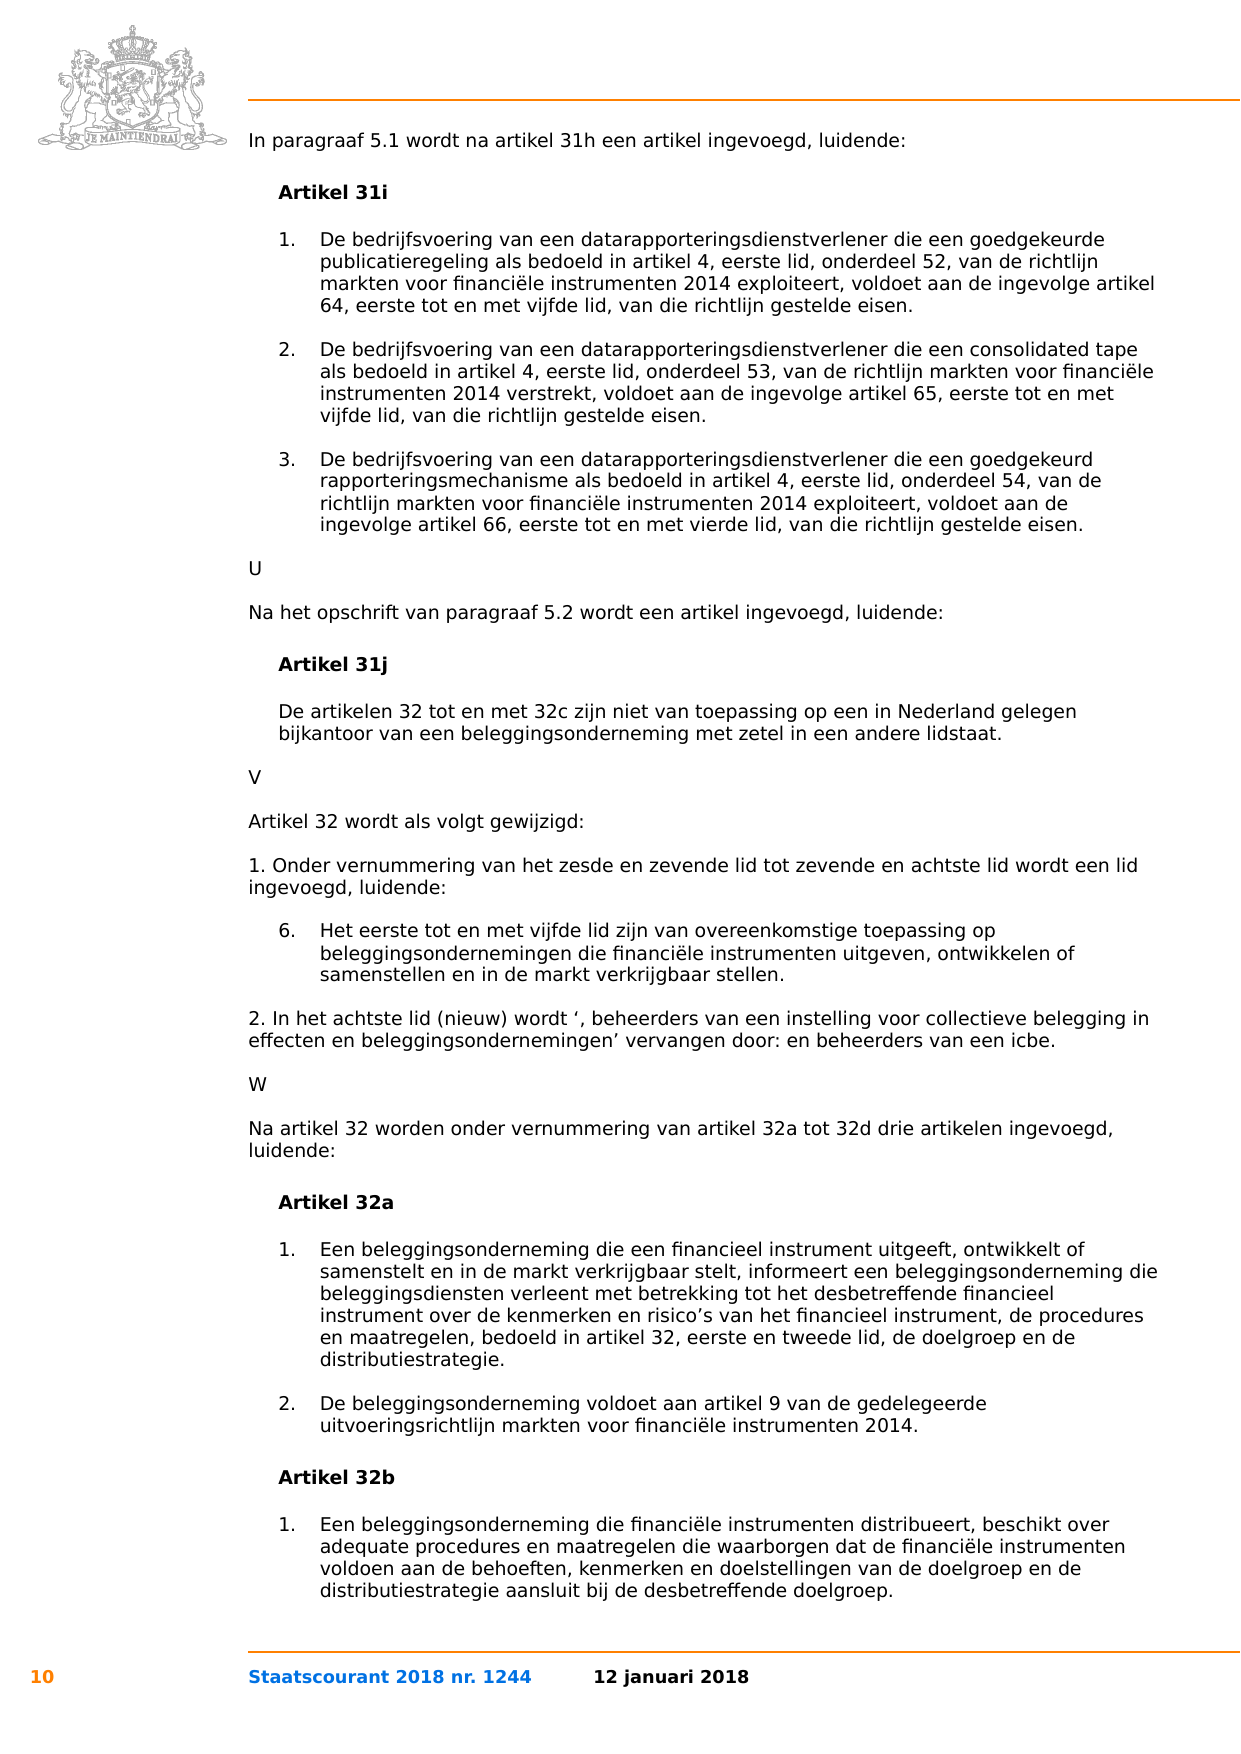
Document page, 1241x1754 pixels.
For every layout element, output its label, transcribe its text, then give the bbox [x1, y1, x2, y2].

text 1. De bedrijfsvoering van een datarapporteringsdienstverlener die een goedgekeurde publicatieregeling als bedoeld in artikel 4, eerste lid, onderdeel 52, van de richtlijn markten voor financiële instrumenten 2014 exploiteert, voldoet aan de ingevolge artikel 64, eerste tot en met vijfde lid, van die richtlijn gestelde eisen. [278, 229, 1163, 317]
text 1. Een beleggingsonderneming die een financieel instrument uitgeeft, ontwikkelt of samenstelt en in de markt verkrijgbaar stelt, informeert een beleggingsonderneming die beleggingsdiensten verleent met betrekking tot het desbetreffende financieel instrument over de kenmerken en risico’s van het financieel instrument, de procedures en maatregelen, bedoeld in artikel 32, eerste en tweede lid, de doelgroep en de distributiestrategie. [278, 1239, 1163, 1371]
subtitle Artikel 32a [278, 1192, 1163, 1214]
text 2. De bedrijfsvoering van een datarapporteringsdienstverlener die een consolidated tape als bedoeld in artikel 4, eerste lid, onderdeel 53, van de richtlijn markten voor financiële instrumenten 2014 verstrekt, voldoet aan de ingevolge artikel 65, eerste tot en met vijfde lid, van die richtlijn gestelde eisen. [278, 339, 1163, 427]
text 3. De bedrijfsvoering van een datarapporteringsdienstverlener die een goedgekeurd rapporteringsmechanisme als bedoeld in artikel 4, eerste lid, onderdeel 54, van de richtlijn markten voor financiële instrumenten 2014 exploiteert, voldoet aan de ingevolge artikel 66, eerste tot en met vierde lid, van die richtlijn gestelde eisen. [278, 448, 1163, 536]
text 6. Het eerste tot en met vijfde lid zijn van overeenkomstige toepassing op beleggingsondernemingen die financiële instrumenten uitgeven, ontwikkelen of samenstellen en in de markt verkrijgbaar stellen. [278, 920, 1163, 986]
subtitle Artikel 31i [278, 182, 1163, 204]
text 2. In het achtste lid (nieuw) wordt ‘, beheerders van een instelling voor collectieve belegging in effecten en beleggingsondernemingen’ vervangen door: en beheerders van een icbe. [248, 1008, 1163, 1052]
text De artikelen 32 tot en met 32c zijn niet van toepassing op een in Nederland gelegen bijkantoor van een beleggingsonderneming met zetel in een andere lidstaat. [278, 701, 1163, 745]
text V [248, 767, 1163, 789]
text Na artikel 32 worden onder vernummering van artikel 32a tot 32d drie artikelen ingevoegd, luidende: [248, 1118, 1163, 1162]
text U [248, 558, 1163, 580]
text Artikel 32 wordt als volgt gewijzigd: [248, 811, 1163, 833]
subtitle Artikel 31j [278, 654, 1163, 676]
subtitle Artikel 32b [278, 1467, 1163, 1488]
picture [38, 25, 227, 150]
text 1. Onder vernummering van het zesde en zevende lid tot zevende en achtste lid wordt een lid ingevoegd, luidende: [248, 854, 1163, 898]
text W [248, 1074, 1163, 1096]
text In paragraaf 5.1 wordt na artikel 31h een artikel ingevoegd, luidende: [248, 130, 1163, 152]
text Na het opschrift van paragraaf 5.2 wordt een artikel ingevoegd, luidende: [248, 602, 1163, 624]
text 1. Een beleggingsonderneming die financiële instrumenten distribueert, beschikt over adequate procedures en maatregelen die waarborgen dat de financiële instrumenten voldoen aan de behoeften, kenmerken en doelstellingen van de doelgroep en de distributiestrategie aansluit bij de desbetreffende doelgroep. [278, 1513, 1163, 1601]
text 2. De beleggingsonderneming voldoet aan artikel 9 van de gedelegeerde uitvoeringsrichtlijn markten voor financiële instrumenten 2014. [278, 1393, 1163, 1437]
